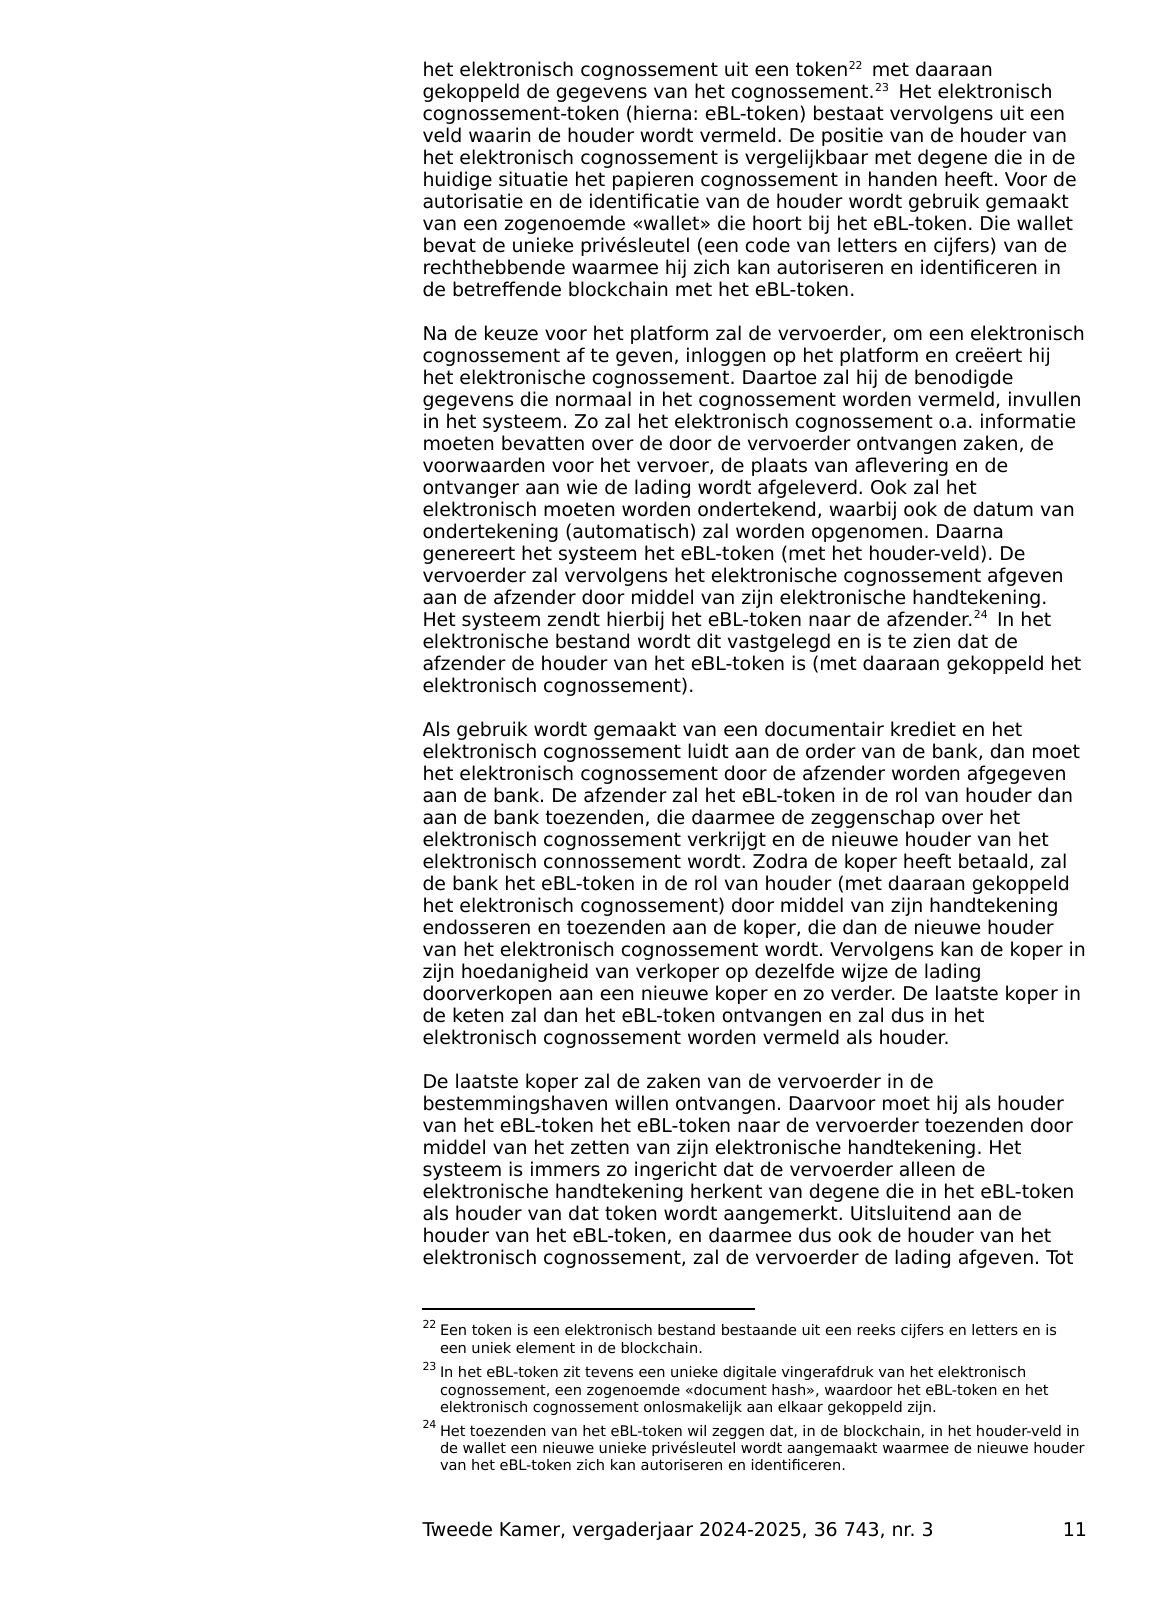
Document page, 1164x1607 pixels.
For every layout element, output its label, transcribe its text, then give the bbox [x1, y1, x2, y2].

text het elektronisch cognossement uit een token met daaraan gekoppeld de gegevens van het cognossement. Het elektronisch cognossement-token (hierna: eBL-token) bestaat vervolgens uit een veld waarin de houder wordt vermeld. De positie van de houder van het elektronisch cognossement is vergelijkbaar met degene die in de huidige situatie het papieren cognossement in handen heeft. Voor de autorisatie en de identificatie van de houder wordt gebruik gemaakt van een zogenoemde «wallet» die hoort bij het eBL-token. Die wallet bevat de unieke privésleutel (een code van letters en cijfers) van de rechthebbende waarmee hij zich kan autoriseren en identificeren in de betreffende blockchain met het eBL-token. [422, 59, 1087, 301]
text Een token is een elektronisch bestand bestaande uit een reeks cijfers en letters en is een uniek element in de blockchain. [422, 1318, 1087, 1357]
text Als gebruik wordt gemaakt van een documentair krediet en het elektronisch cognossement luidt aan de order van de bank, dan moet het elektronisch cognossement door de afzender worden afgegeven aan de bank. De afzender zal het eBL-token in de rol van houder dan aan de bank toezenden, die daarmee de zeggenschap over het elektronisch cognossement verkrijgt en de nieuwe houder van het elektronisch connossement wordt. Zodra de koper heeft betaald, zal de bank het eBL-token in de rol van houder (met daaraan gekoppeld het elektronisch cognossement) door middel van zijn handtekening endosseren en toezenden aan de koper, die dan de nieuwe houder van het elektronisch cognossement wordt. Vervolgens kan de koper in zijn hoedanigheid van verkoper op dezelfde wijze de lading doorverkopen aan een nieuwe koper en zo verder. De laatste koper in de keten zal dan het eBL-token ontvangen en zal dus in het elektronisch cognossement worden vermeld als houder. [422, 719, 1087, 1048]
text Na de keuze voor het platform zal de vervoerder, om een elektronisch cognossement af te geven, inloggen op het platform en creëert hij het elektronische cognossement. Daartoe zal hij de benodigde gegevens die normaal in het cognossement worden vermeld, invullen in het systeem. Zo zal het elektronisch cognossement o.a. informatie moeten bevatten over de door de vervoerder ontvangen zaken, de voorwaarden voor het vervoer, de plaats van aflevering en de ontvanger aan wie de lading wordt afgeleverd. Ook zal het elektronisch moeten worden ondertekend, waarbij ook de datum van ondertekening (automatisch) zal worden opgenomen. Daarna genereert het systeem het eBL-token (met het houder-veld). De vervoerder zal vervolgens het elektronische cognossement afgeven aan de afzender door middel van zijn elektronische handtekening. Het systeem zendt hierbij het eBL-token naar de afzender. In het elektronische bestand wordt dit vastgelegd en is te zien dat de afzender de houder van het eBL-token is (met daaraan gekoppeld het elektronisch cognossement). [422, 323, 1087, 697]
text In het eBL-token zit tevens een unieke digitale vingerafdruk van het elektronisch cognossement, een zogenoemde «document hash», waardoor het eBL-token en het elektronisch cognossement onlosmakelijk aan elkaar gekoppeld zijn. [422, 1360, 1087, 1416]
text De laatste koper zal de zaken van de vervoerder in de bestemmingshaven willen ontvangen. Daarvoor moet hij als houder van het eBL-token het eBL-token naar de vervoerder toezenden door middel van het zetten van zijn elektronische handtekening. Het systeem is immers zo ingericht dat de vervoerder alleen de elektronische handtekening herkent van degene die in het eBL-token als houder van dat token wordt aangemerkt. Uitsluitend aan de houder van het eBL-token, en daarmee dus ook de houder van het elektronisch cognossement, zal de vervoerder de lading afgeven. Tot [422, 1071, 1087, 1268]
text Het toezenden van het eBL-token wil zeggen dat, in de blockchain, in het houder-veld in de wallet een nieuwe unieke privésleutel wordt aangemaakt waarmee de nieuwe houder van het eBL-token zich kan autoriseren en identificeren. [422, 1418, 1087, 1474]
